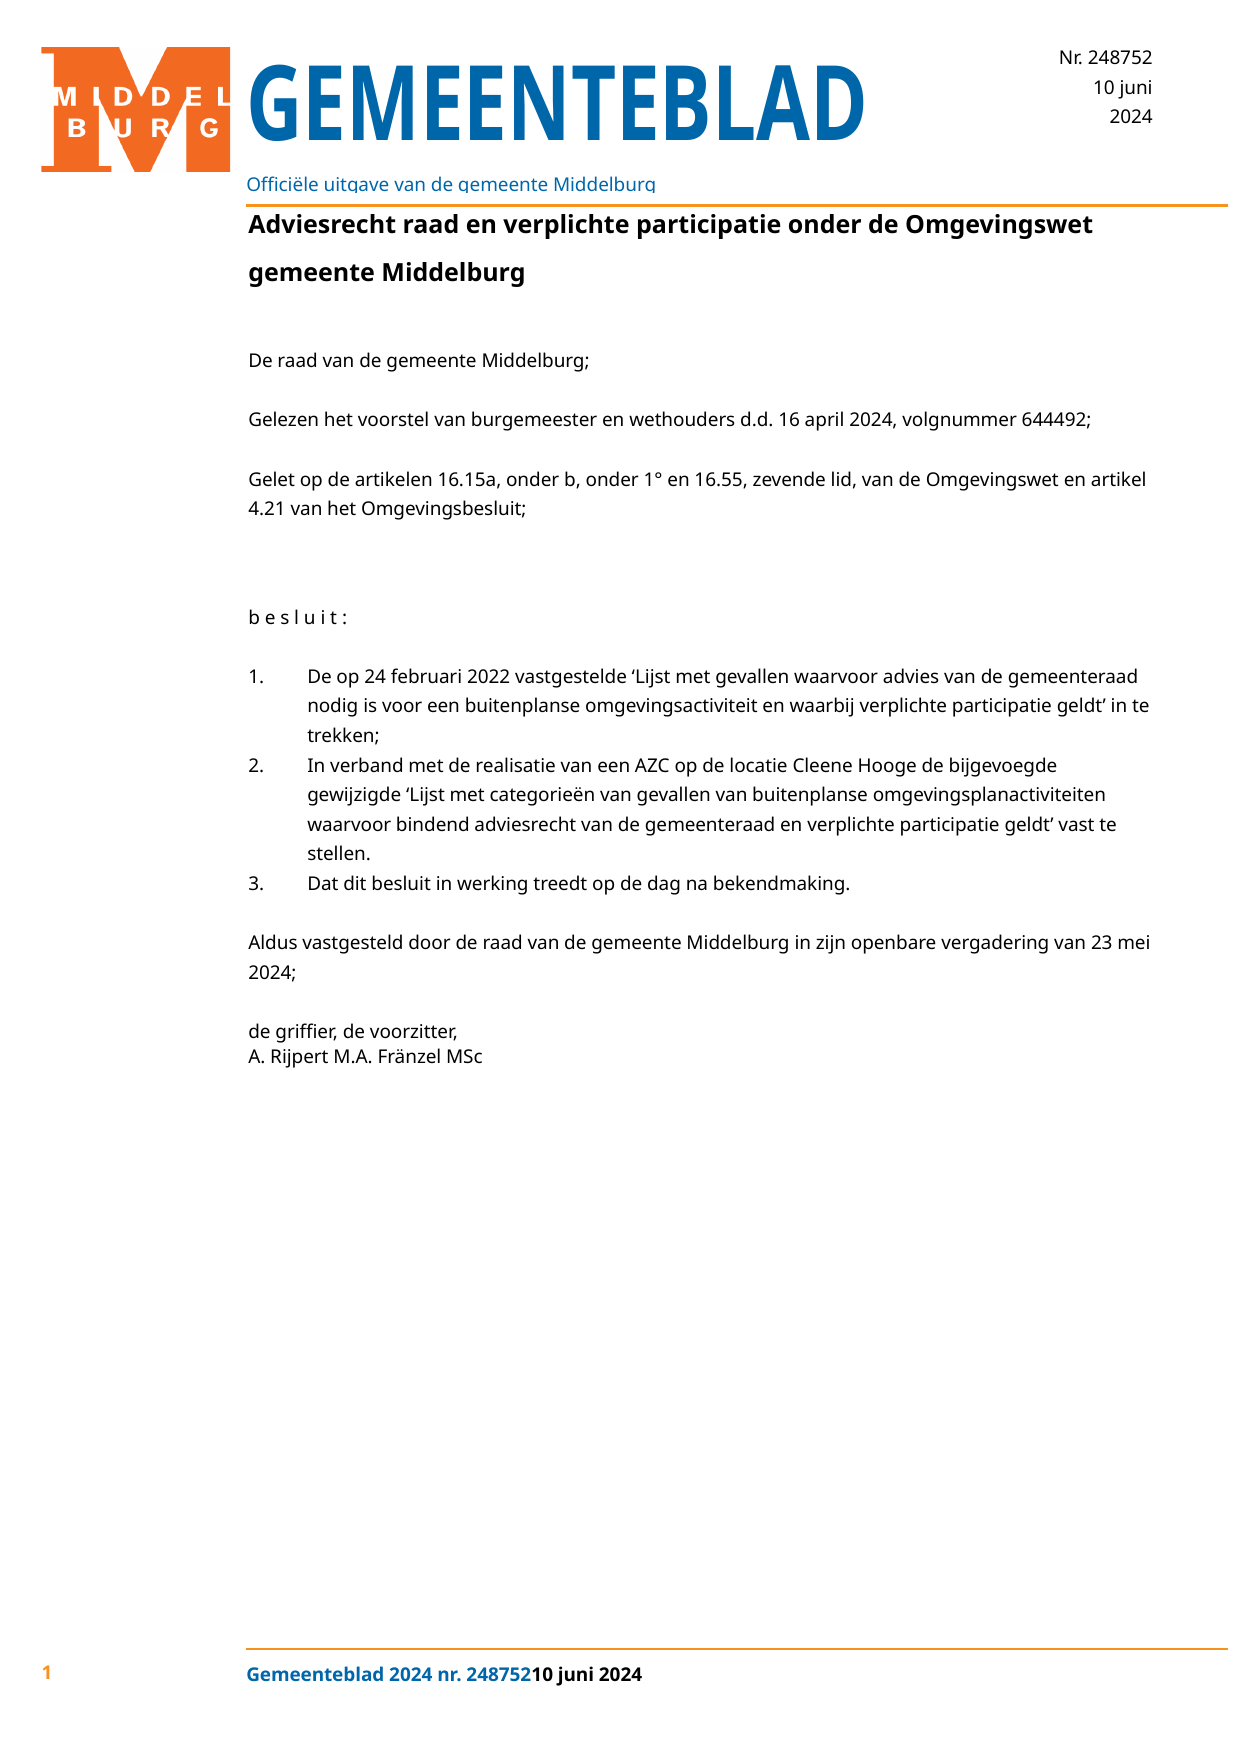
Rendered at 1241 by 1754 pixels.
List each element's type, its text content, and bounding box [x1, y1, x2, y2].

text b e s l u i t : [248, 604, 1152, 629]
text Gelet op de artikelen 16.15a, onder b, onder 1° en 16.55, zevende lid, van de Omgevingswet en artikel 4.21 van het Omgevingsbesluit; [248, 466, 1152, 521]
list In verband met de realisatie van een AZC op de locatie Cleene Hooge de bijgevoegde gewijzigde ‘Lijst met categorieën van gevallen van buitenplanse omgevingsplanactiviteiten waarvoor bindend adviesrecht van de gemeenteraad en verplichte participatie geldt’ vast te stellen. [248, 752, 1152, 866]
picture [41, 47, 231, 172]
text de griffier, de voorzitter, [248, 1018, 1152, 1044]
list De op 24 februari 2022 vastgestelde ‘Lijst met gevallen waarvoor advies van de gemeenteraad nodig is voor een buitenplanse omgevingsactiviteit en waarbij verplichte participatie geldt’ in te trekken; [248, 663, 1152, 748]
text Aldus vastgesteld door de raad van de gemeente Middelburg in zijn openbare vergadering van 23 mei 2024; [248, 929, 1152, 984]
text De raad van de gemeente Middelburg; [248, 347, 1152, 373]
list Dat dit besluit in werking treedt op de dag na bekendmaking. [248, 870, 1152, 896]
text Adviesrecht raad en verplichte participatie onder de Omgevingswet gemeente Middelburg [248, 207, 1152, 288]
text Gelezen het voorstel van burgemeester en wethouders d.d. 16 april 2024, volgnummer 644492; [248, 407, 1152, 432]
text A. Rijpert M.A. Fränzel MSc [248, 1044, 1152, 1069]
